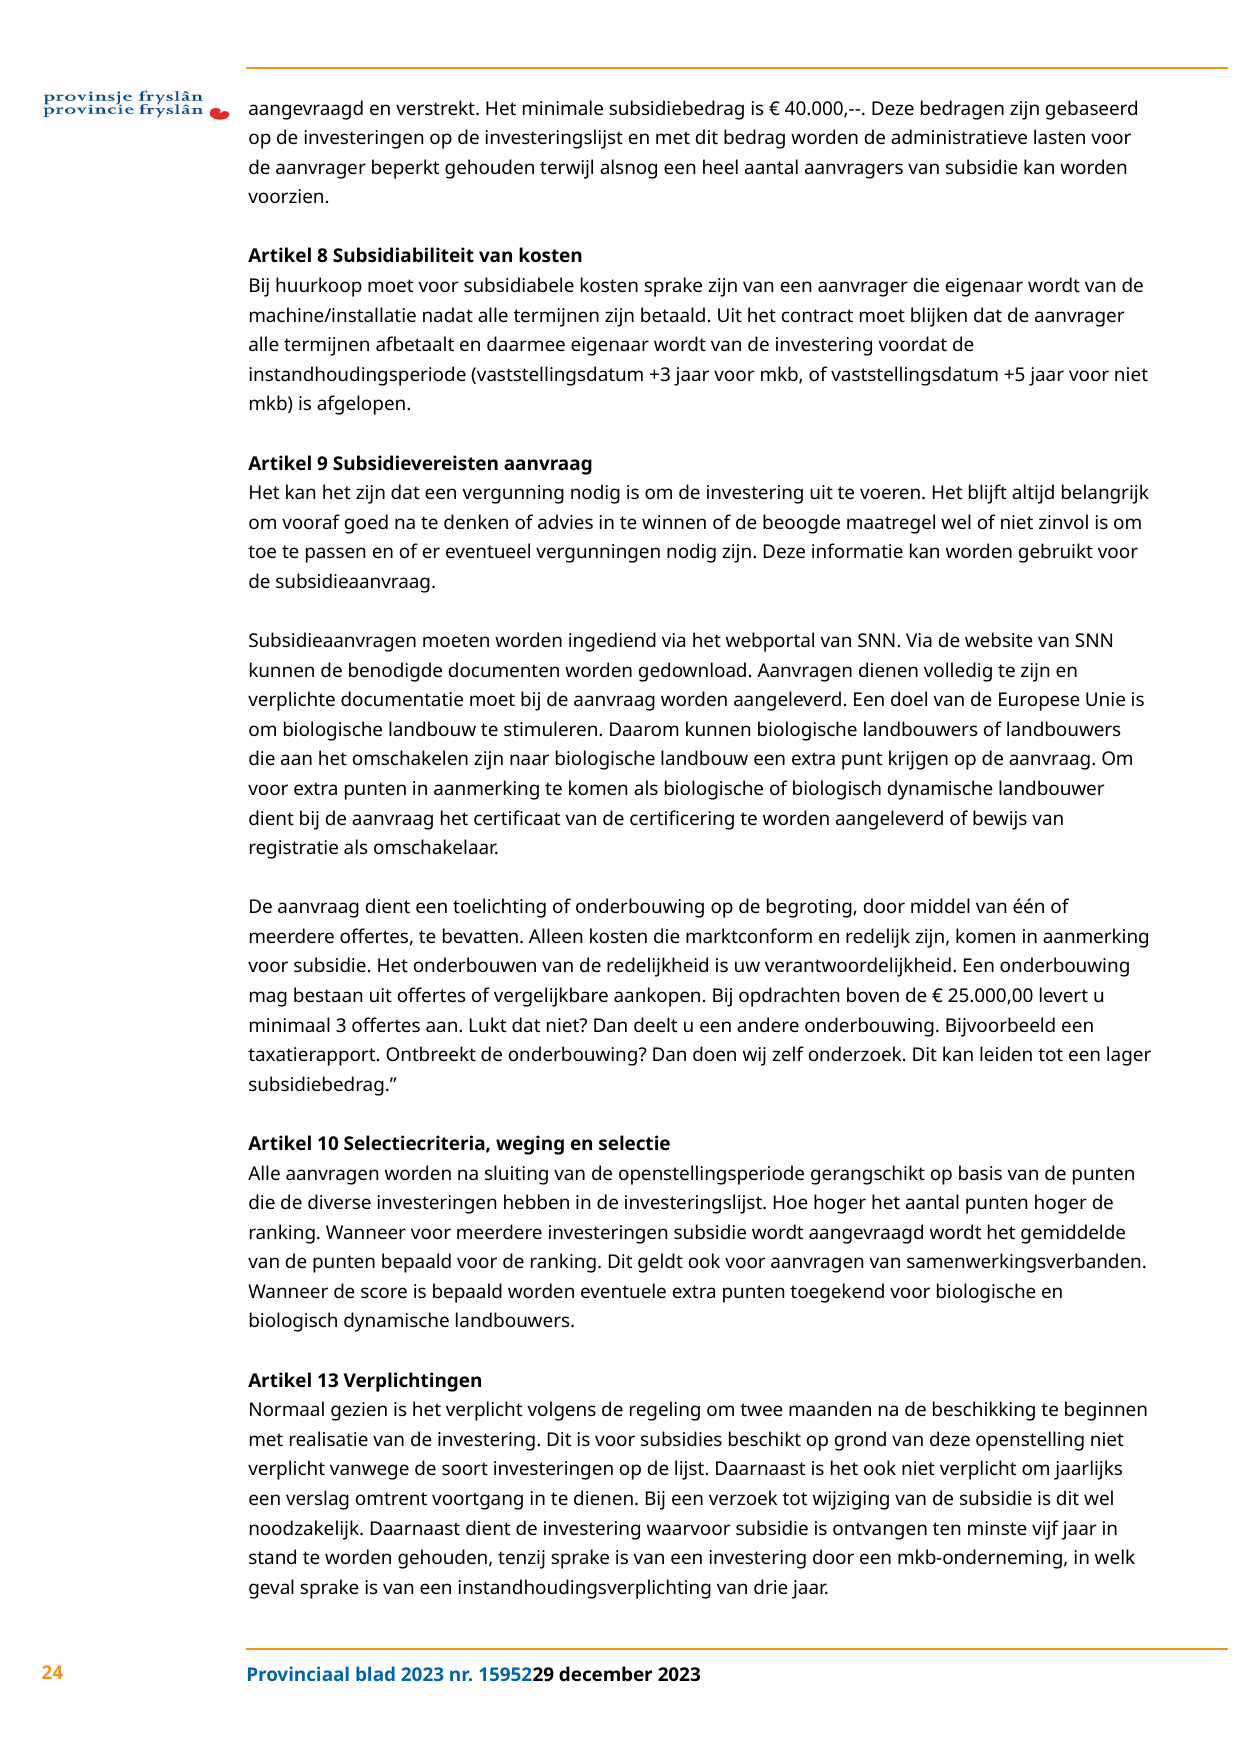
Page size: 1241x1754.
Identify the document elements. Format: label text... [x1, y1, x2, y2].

text Artikel 13 Verplichtingen [248, 1367, 1152, 1393]
text Alle aanvragen worden na sluiting van de openstellingsperiode gerangschikt op basis van de punten die de diverse investeringen hebben in de investeringslijst. Hoe hoger het aantal punten hoger de ranking. Wanneer voor meerdere investeringen subsidie wordt aangevraagd wordt het gemiddelde van de punten bepaald voor de ranking. Dit geldt ook voor aanvragen van samenwerkingsverbanden. Wanneer de score is bepaald worden eventuele extra punten toegekend voor biologische en biologisch dynamische landbouwers. [248, 1160, 1152, 1333]
text Bij huurkoop moet voor subsidiabele kosten sprake zijn van een aanvrager die eigenaar wordt van de machine/installatie nadat alle termijnen zijn betaald. Uit het contract moet blijken dat de aanvrager alle termijnen afbetaalt en daarmee eigenaar wordt van de investering voordat de instandhoudingsperiode (vaststellingsdatum +3 jaar voor mkb, of vaststellingsdatum +5 jaar voor niet mkb) is afgelopen. [248, 272, 1152, 416]
text Normaal gezien is het verplicht volgens de regeling om twee maanden na de beschikking te beginnen met realisatie van de investering. Dit is voor subsidies beschikt op grond van deze openstelling niet verplicht vanwege de soort investeringen op de lijst. Daarnaast is het ook niet verplicht om jaarlijks een verslag omtrent voortgang in te dienen. Bij een verzoek tot wijziging van de subsidie is dit wel noodzakelijk. Daarnaast dient de investering waarvoor subsidie is ontvangen ten minste vijf jaar in stand te worden gehouden, tenzij sprake is van een investering door een mkb-onderneming, in welk geval sprake is van een instandhoudingsverplichting van drie jaar. [248, 1396, 1152, 1600]
text Het kan het zijn dat een vergunning nodig is om de investering uit te voeren. Het blijft altijd belangrijk om vooraf goed na te denken of advies in te winnen of de beoogde maatregel wel of niet zinvol is om toe te passen en of er eventueel vergunningen nodig zijn. Deze informatie kan worden gebruikt voor de subsidieaanvraag. [248, 479, 1152, 594]
text Artikel 8 Subsidiabiliteit van kosten [248, 243, 1152, 268]
text Artikel 9 Subsidievereisten aanvraag [248, 450, 1152, 476]
picture [41, 47, 231, 172]
text aangevraagd en verstrekt. Het minimale subsidiebedrag is € 40.000,--. Deze bedragen zijn gebaseerd op de investeringen op de investeringslijst en met dit bedrag worden de administratieve lasten voor de aanvrager beperkt gehouden terwijl alsnog een heel aantal aanvragers van subsidie kan worden voorzien. [248, 95, 1152, 209]
text De aanvraag dient een toelichting of onderbouwing op de begroting, door middel van één of meerdere offertes, te bevatten. Alleen kosten die marktconform en redelijk zijn, komen in aanmerking voor subsidie. Het onderbouwen van de redelijkheid is uw verantwoordelijkheid. Een onderbouwing mag bestaan uit offertes of vergelijkbare aankopen. Bij opdrachten boven de € 25.000,00 levert u minimaal 3 offertes aan. Lukt dat niet? Dan deelt u een andere onderbouwing. Bijvoorbeeld een taxatierapport. Ontbreekt de onderbouwing? Dan doen wij zelf onderzoek. Dit kan leiden tot een lager subsidiebedrag.” [248, 893, 1152, 1097]
text Artikel 10 Selectiecriteria, weging en selectie [248, 1130, 1152, 1156]
text Subsidieaanvragen moeten worden ingediend via het webportal van SNN. Via de website van SNN kunnen de benodigde documenten worden gedownload. Aanvragen dienen volledig te zijn en verplichte documentatie moet bij de aanvraag worden aangeleverd. Een doel van de Europese Unie is om biologische landbouw te stimuleren. Daarom kunnen biologische landbouwers of landbouwers die aan het omschakelen zijn naar biologische landbouw een extra punt krijgen op de aanvraag. Om voor extra punten in aanmerking te komen als biologische of biologisch dynamische landbouwer dient bij de aanvraag het certificaat van de certificering te worden aangeleverd of bewijs van registratie als omschakelaar. [248, 627, 1152, 860]
